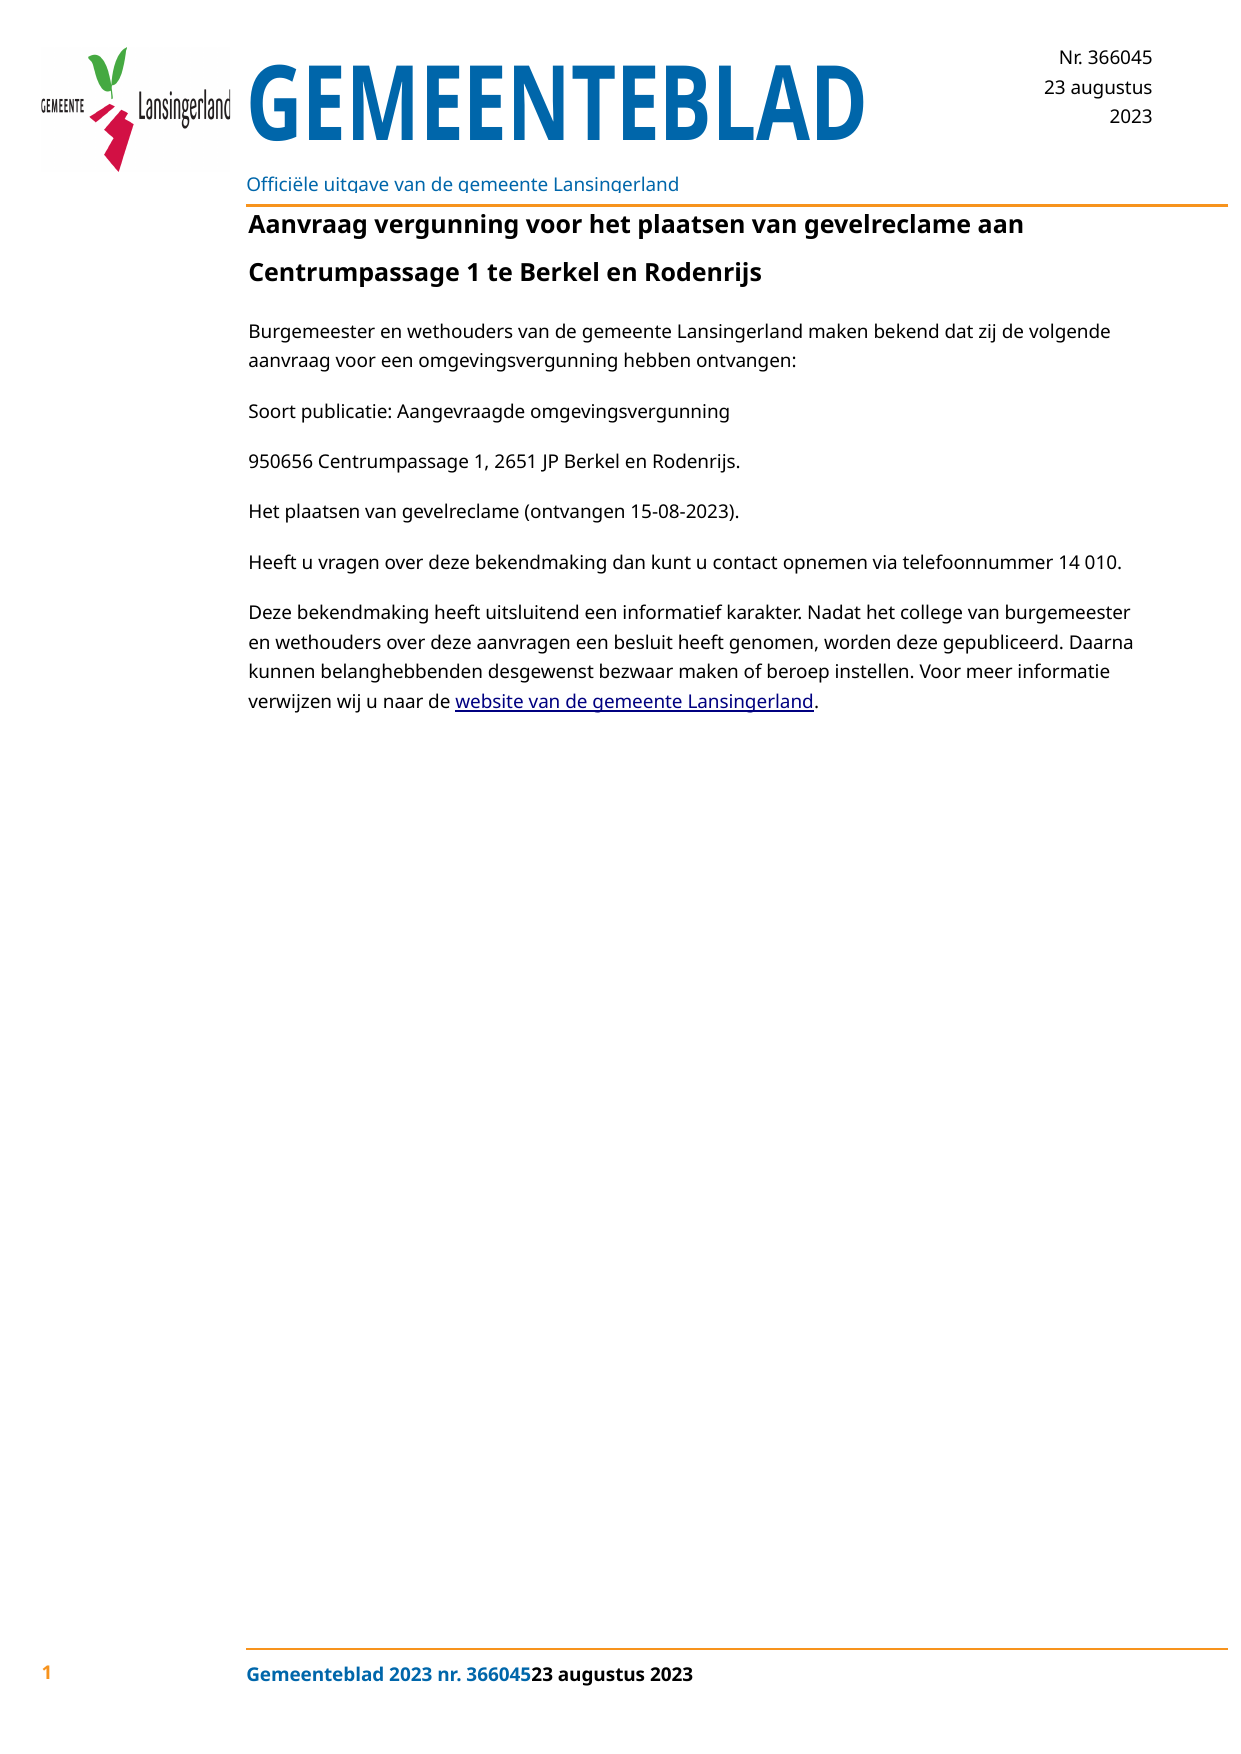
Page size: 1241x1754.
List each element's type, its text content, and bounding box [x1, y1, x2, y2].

text Burgemeester en wethouders van de gemeente Lansingerland maken bekend dat zij de volgende aanvraag voor een omgevingsvergunning hebben ontvangen: [248, 318, 1152, 373]
text Aanvraag vergunning voor het plaatsen van gevelreclame aan Centrumpassage 1 te Berkel en Rodenrijs [248, 207, 1152, 288]
text Deze bekendmaking heeft uitsluitend een informatief karakter. Nadat het college van burgemeester en wethouders over deze aanvragen een besluit heeft genomen, worden deze gepubliceerd. Daarna kunnen belanghebbenden desgewenst bezwaar maken of beroep instellen. Voor meer informatie verwijzen wij u naar de website van de gemeente Lansingerland. [248, 599, 1152, 714]
text Soort publicatie: Aangevraagde omgevingsvergunning [248, 398, 1152, 424]
text Het plaatsen van gevelreclame (ontvangen 15-08-2023). [248, 499, 1152, 524]
text Heeft u vragen over deze bekendmaking dan kunt u contact opnemen via telefoonnummer 14 010. [248, 549, 1152, 575]
picture [41, 47, 231, 172]
text 950656 Centrumpassage 1, 2651 JP Berkel en Rodenrijs. [248, 448, 1152, 474]
